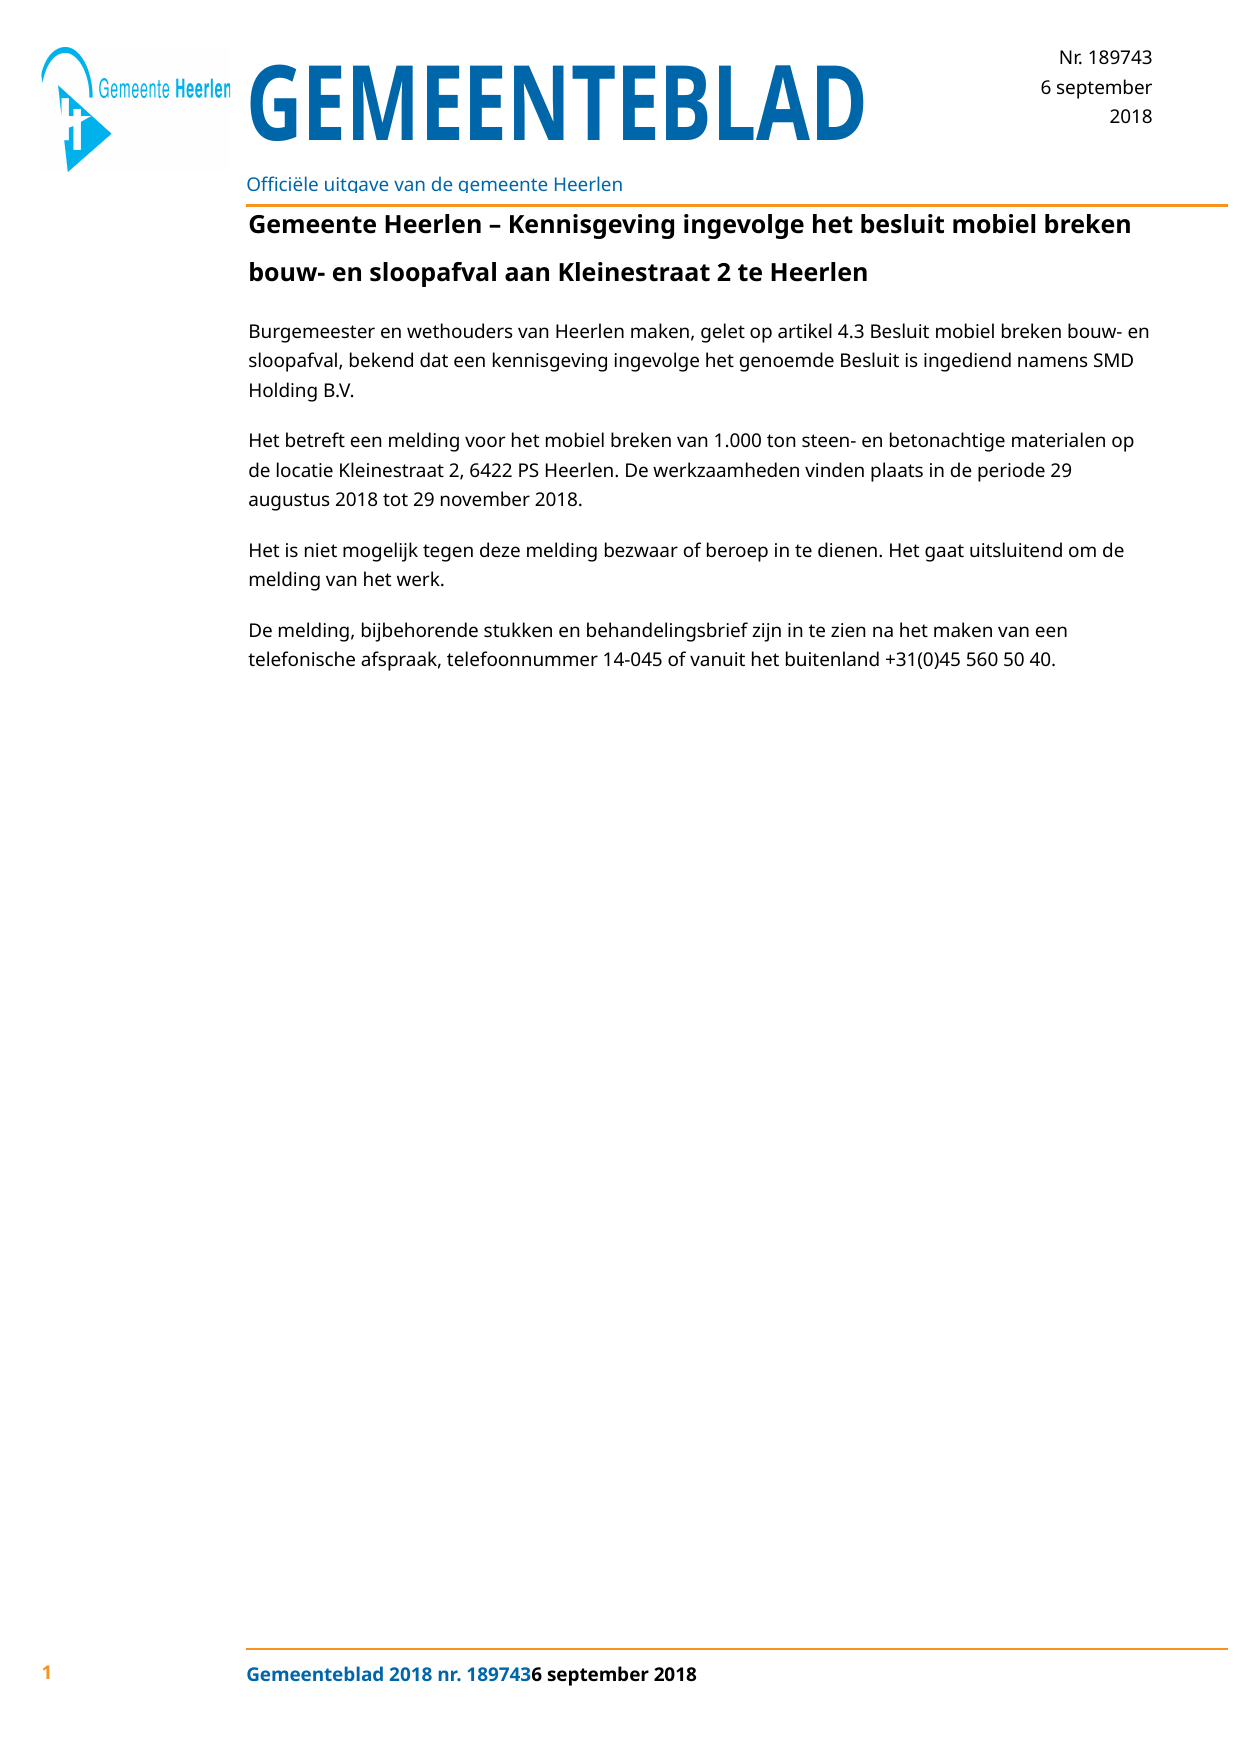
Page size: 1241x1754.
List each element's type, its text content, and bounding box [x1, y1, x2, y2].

text Het is niet mogelijk tegen deze melding bezwaar of beroep in te dienen. Het gaat uitsluitend om de melding van het werk. [248, 537, 1152, 592]
text Gemeente Heerlen – Kennisgeving ingevolge het besluit mobiel breken bouw- en sloopafval aan Kleinestraat 2 te Heerlen [248, 207, 1152, 288]
picture [41, 47, 58, 70]
picture [41, 47, 231, 172]
text Het betreft een melding voor het mobiel breken van 1.000 ton steen- en betonachtige materialen op de locatie Kleinestraat 2, 6422 PS Heerlen. De werkzaamheden vinden plaats in de periode 29 augustus 2018 tot 29 november 2018. [248, 427, 1152, 512]
text De melding, bijbehorende stukken en behandelingsbrief zijn in te zien na het maken van een telefonische afspraak, telefoonnummer 14-045 of vanuit het buitenland +31(0)45 560 50 40. [248, 617, 1152, 672]
text Burgemeester en wethouders van Heerlen maken, gelet op artikel 4.3 Besluit mobiel breken bouw- en sloopafval, bekend dat een kennisgeving ingevolge het genoemde Besluit is ingediend namens SMD Holding B.V. [248, 318, 1152, 403]
